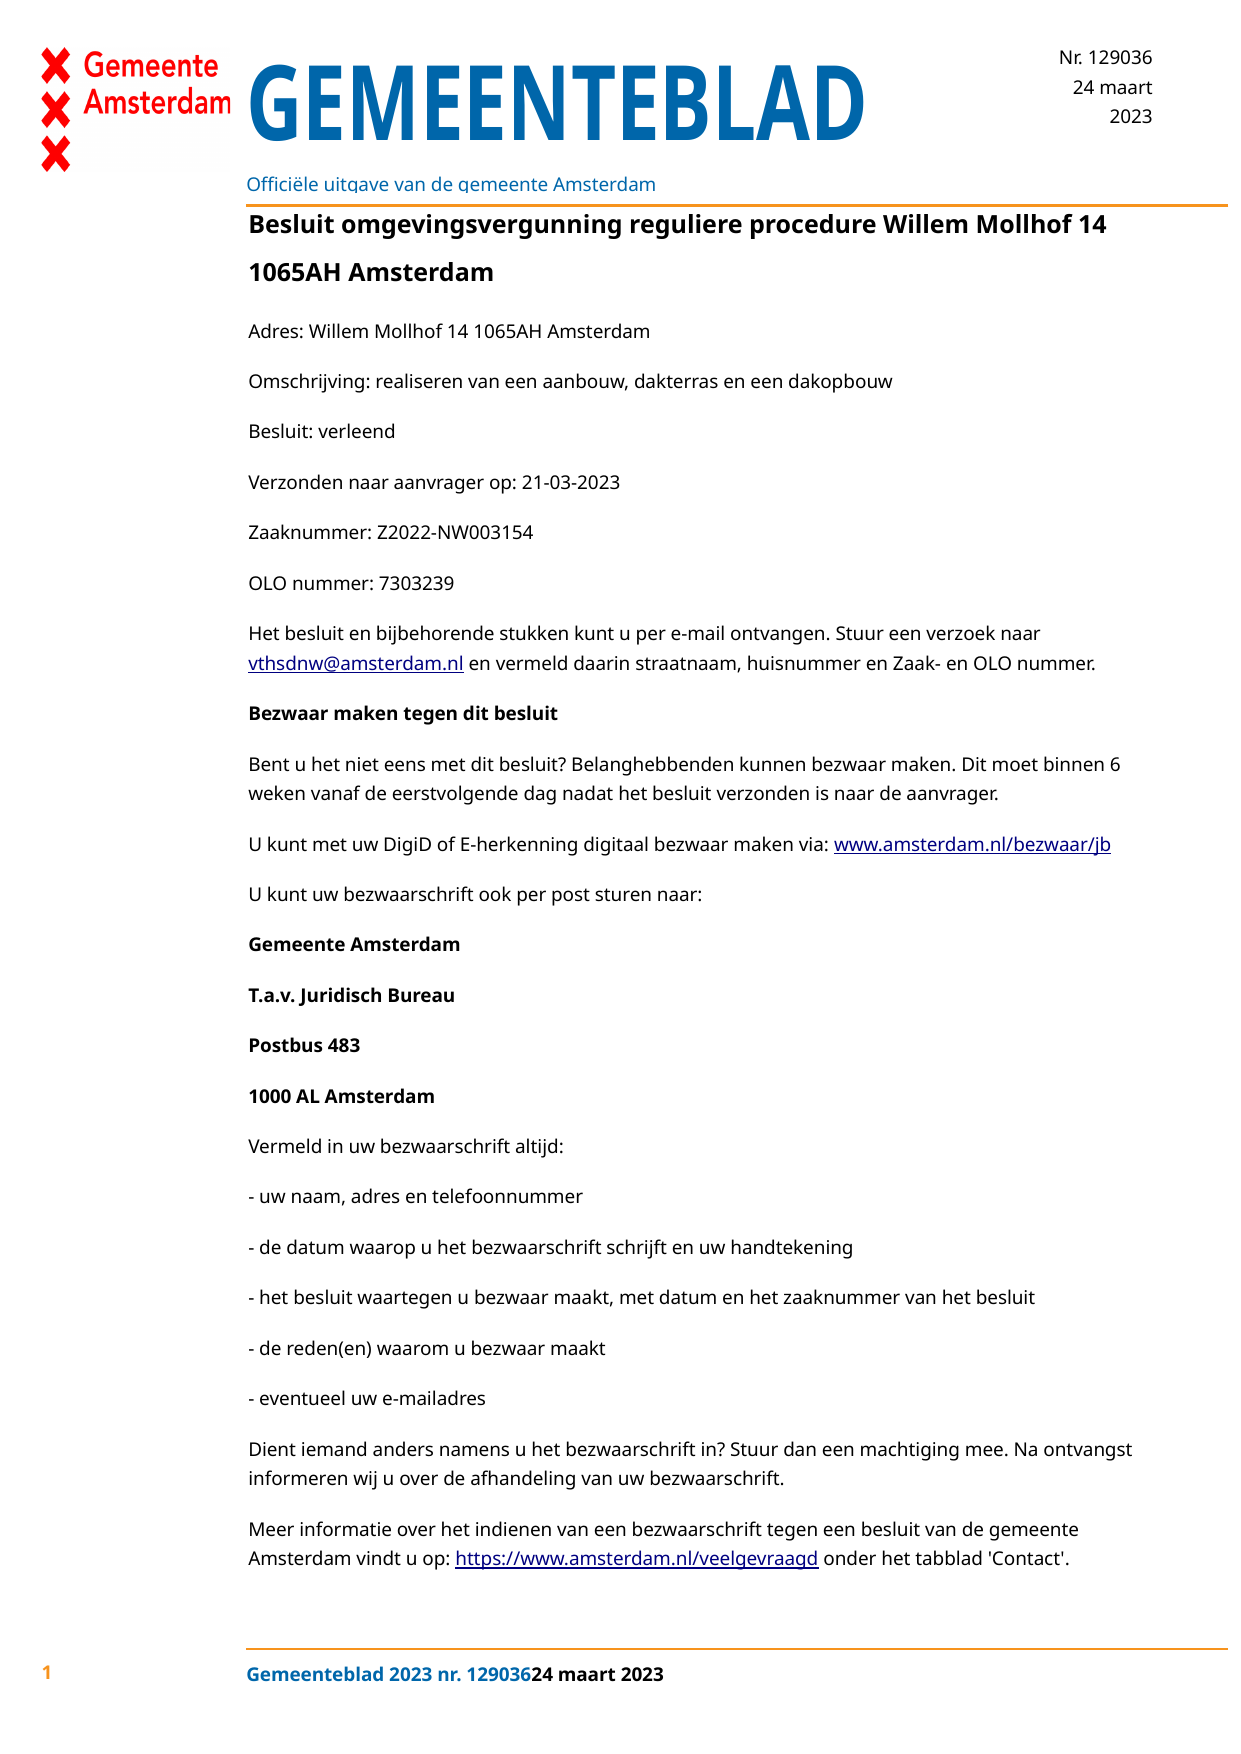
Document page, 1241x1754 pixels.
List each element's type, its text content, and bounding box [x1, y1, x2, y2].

text - uw naam, adres en telefoonnummer [248, 1184, 1152, 1209]
text Vermeld in uw bezwaarschrift altijd: [248, 1133, 1152, 1159]
text Adres: Willem Mollhof 14 1065AH Amsterdam [248, 318, 1152, 344]
text Verzonden naar aanvrager op: 21-03-2023 [248, 469, 1152, 495]
text - de datum waarop u het bezwaarschrift schrijft en uw handtekening [248, 1234, 1152, 1260]
text - eventueel uw e-mailadres [248, 1385, 1152, 1411]
text Zaaknummer: Z2022-NW003154 [248, 519, 1152, 545]
text T.a.v. Juridisch Bureau [248, 982, 1152, 1008]
picture [41, 47, 231, 172]
text Omschrijving: realiseren van een aanbouw, dakterras en een dakopbouw [248, 368, 1152, 394]
text OLO nummer: 7303239 [248, 570, 1152, 596]
text Postbus 483 [248, 1032, 1152, 1058]
text Bent u het niet eens met dit besluit? Belanghebbenden kunnen bezwaar maken. Dit moet binnen 6 weken vanaf de eerstvolgende dag nadat het besluit verzonden is naar de aanvrager. [248, 751, 1152, 806]
text Bezwaar maken tegen dit besluit [248, 700, 1152, 726]
text - het besluit waartegen u bezwaar maakt, met datum en het zaaknummer van het besluit [248, 1284, 1152, 1310]
text Meer informatie over het indienen van een bezwaarschrift tegen een besluit van de gemeente Amsterdam vindt u op: https://www.amsterdam.nl/veelgevraagd onder het tabblad 'Contact'. [248, 1516, 1152, 1571]
text Besluit omgevingsvergunning reguliere procedure Willem Mollhof 14 1065AH Amsterdam [248, 207, 1152, 288]
text Dient iemand anders namens u het bezwaarschrift in? Stuur dan een machtiging mee. Na ontvangst informeren wij u over de afhandeling van uw bezwaarschrift. [248, 1436, 1152, 1491]
text U kunt uw bezwaarschrift ook per post sturen naar: [248, 881, 1152, 907]
text - de reden(en) waarom u bezwaar maakt [248, 1335, 1152, 1361]
text Het besluit en bijbehorende stukken kunt u per e-mail ontvangen. Stuur een verzoek naar vthsdnw@amsterdam.nl en vermeld daarin straatnaam, huisnummer en Zaak- en OLO nummer. [248, 620, 1152, 676]
text 1000 AL Amsterdam [248, 1083, 1152, 1109]
text U kunt met uw DigiD of E-herkenning digitaal bezwaar maken via: www.amsterdam.nl/bezwaar/jb [248, 831, 1152, 857]
text Gemeente Amsterdam [248, 932, 1152, 957]
text Besluit: verleend [248, 419, 1152, 444]
